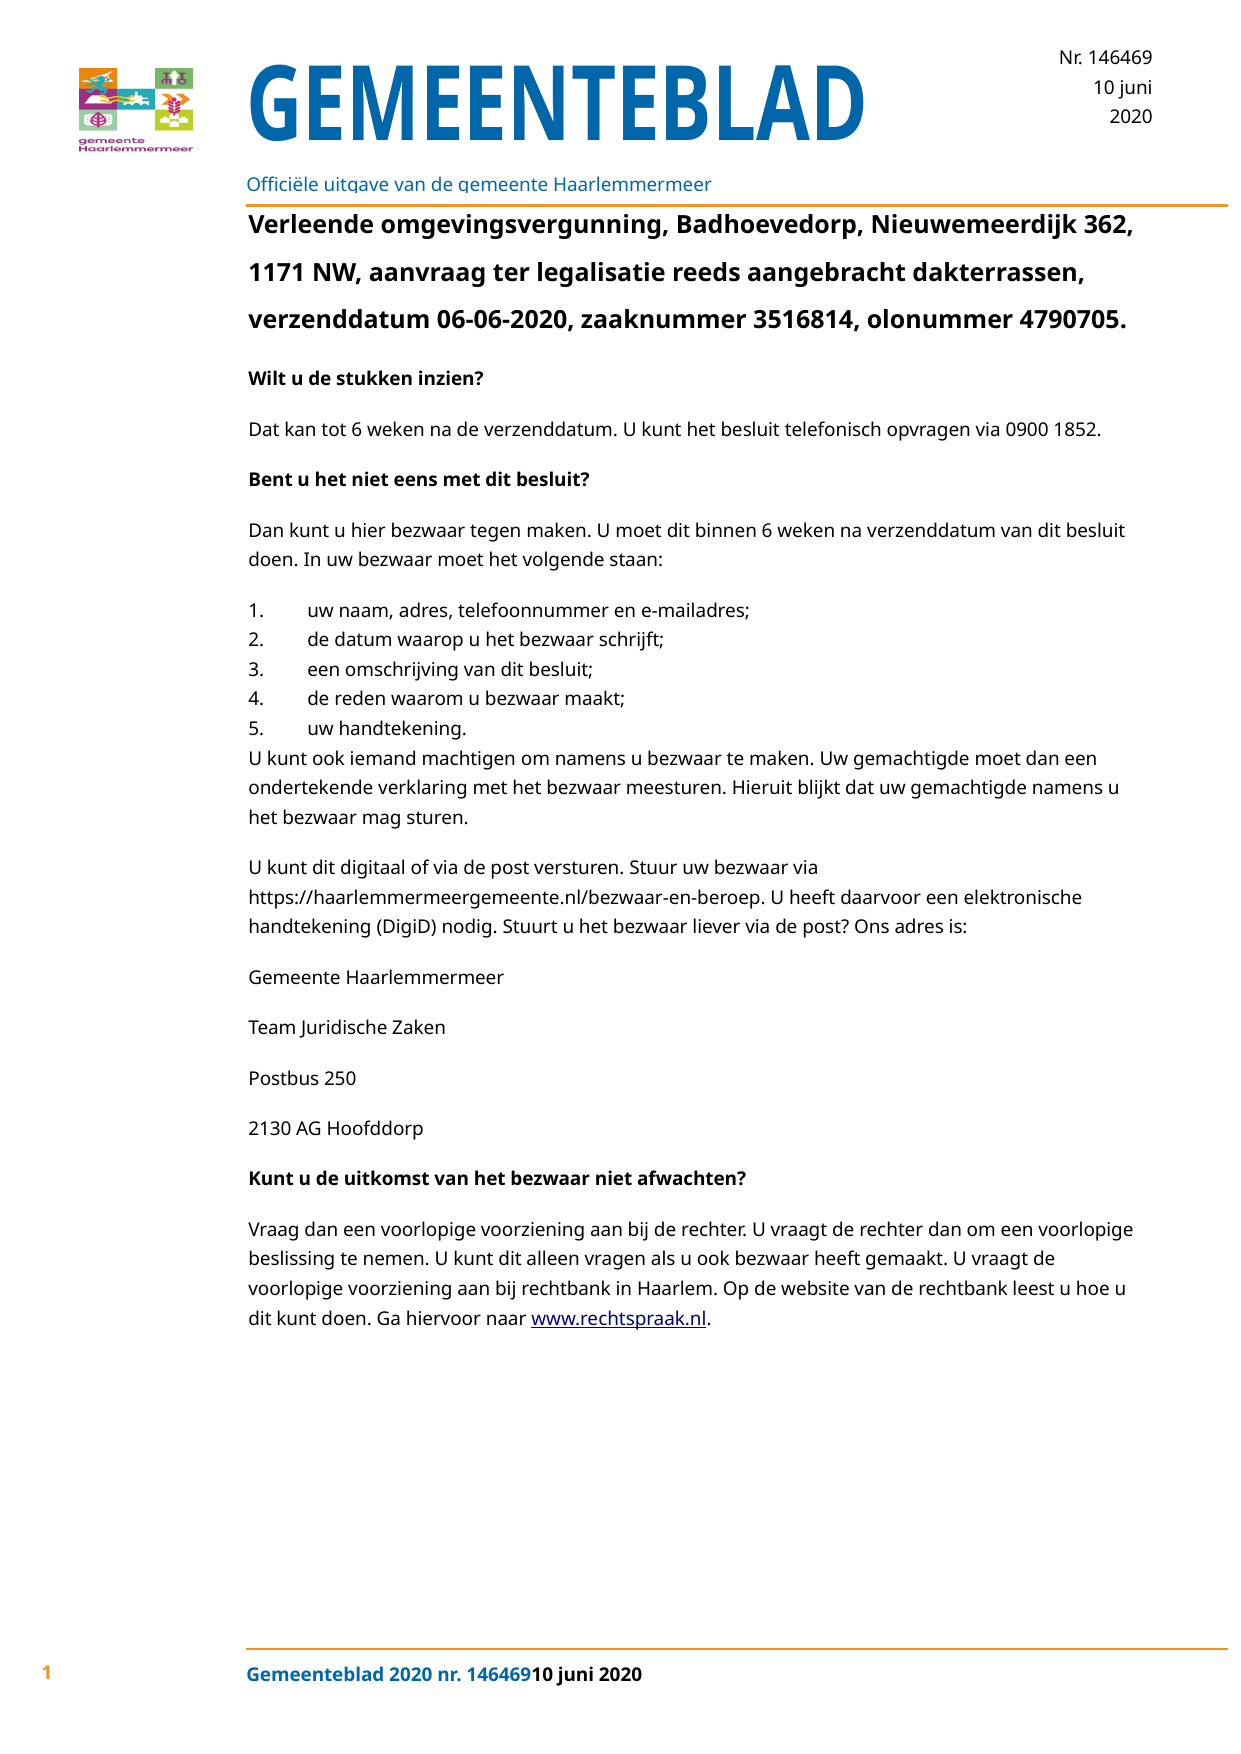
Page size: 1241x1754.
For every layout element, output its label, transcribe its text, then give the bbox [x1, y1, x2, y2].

text Verleende omgevingsvergunning, Badhoevedorp, Nieuwemeerdijk 362, 1171 NW, aanvraag ter legalisatie reeds aangebracht dakterrassen, verzenddatum 06-06-2020, zaaknummer 3516814, olonummer 4790705. [248, 207, 1152, 336]
list uw handtekening. [248, 715, 1152, 741]
list de datum waarop u het bezwaar schrijft; [248, 626, 1152, 652]
text Kunt u de uitkomst van het bezwaar niet afwachten? [248, 1166, 1152, 1191]
text Vraag dan een voorlopige voorziening aan bij de rechter. U vraagt de rechter dan om een voorlopige beslissing te nemen. U kunt dit alleen vragen als u ook bezwaar heeft gemaakt. U vraagt de voorlopige voorziening aan bij rechtbank in Haarlem. Op de website van de rechtbank leest u hoe u dit kunt doen. Ga hiervoor naar www.rechtspraak.nl. [248, 1216, 1152, 1330]
text Wilt u de stukken inzien? [248, 366, 1152, 391]
text Postbus 250 [248, 1065, 1152, 1090]
text Gemeente Haarlemmermeer [248, 964, 1152, 989]
list uw naam, adres, telefoonnummer en e-mailadres; [248, 597, 1152, 622]
text U kunt dit digitaal of via de post versturen. Stuur uw bezwaar via https://haarlemmermeergemeente.nl/bezwaar-en-beroep. U heeft daarvoor een elektronische handtekening (DigiD) nodig. Stuurt u het bezwaar liever via de post? Ons adres is: [248, 854, 1152, 939]
list de reden waarom u bezwaar maakt; [248, 686, 1152, 711]
text Team Juridische Zaken [248, 1014, 1152, 1040]
text 2130 AG Hoofddorp [248, 1115, 1152, 1141]
text Bent u het niet eens met dit besluit? [248, 466, 1152, 492]
list een omschrijving van dit besluit; [248, 656, 1152, 682]
text Dan kunt u hier bezwaar tegen maken. U moet dit binnen 6 weken na verzenddatum van dit besluit doen. In uw bezwaar moet het volgende staan: [248, 517, 1152, 572]
text U kunt ook iemand machtigen om namens u bezwaar te maken. Uw gemachtigde moet dan een ondertekende verklaring met het bezwaar meesturen. Hieruit blijkt dat uw gemachtigde namens u het bezwaar mag sturen. [248, 745, 1152, 829]
picture [41, 47, 231, 172]
text Dat kan tot 6 weken na de verzenddatum. U kunt het besluit telefonisch opvragen via 0900 1852. [248, 416, 1152, 442]
